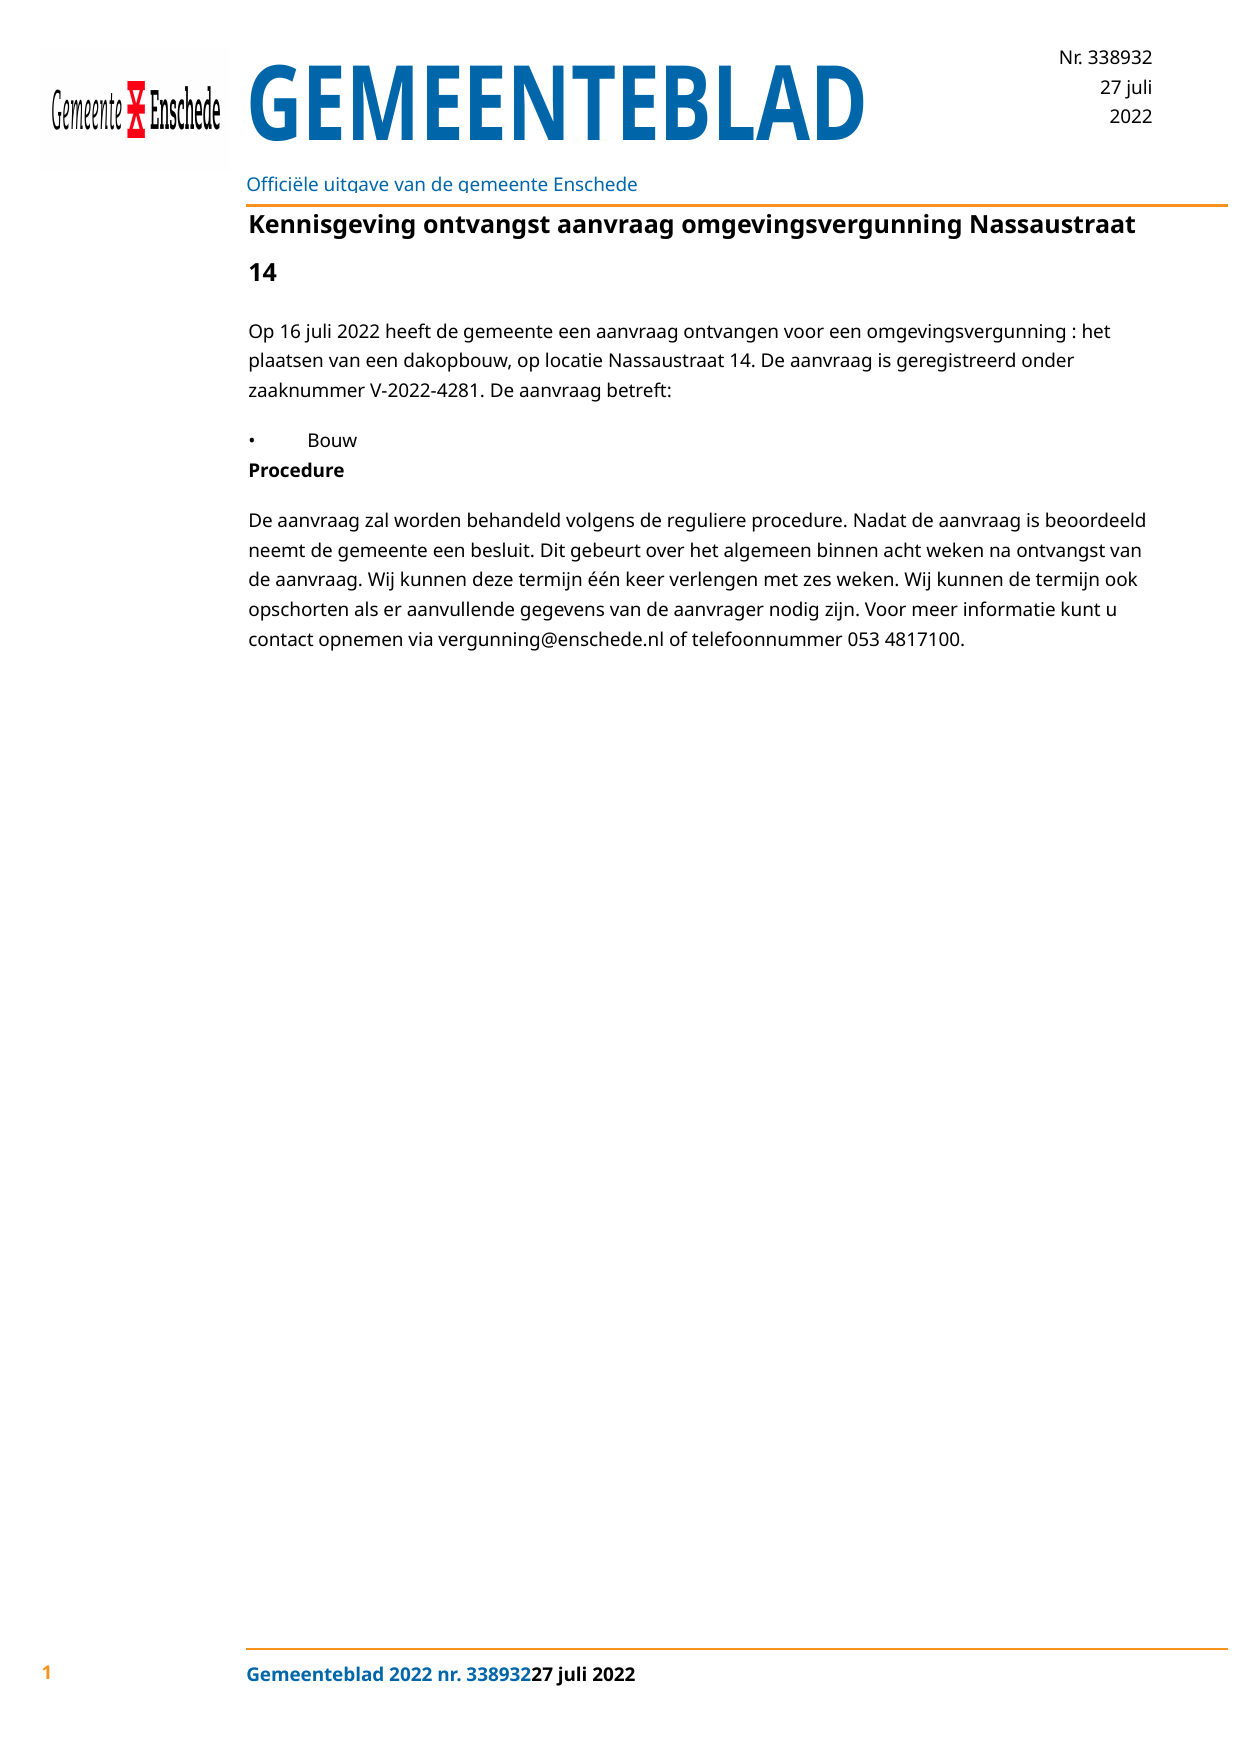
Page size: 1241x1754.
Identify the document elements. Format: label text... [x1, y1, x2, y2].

text De aanvraag zal worden behandeld volgens de reguliere procedure. Nadat de aanvraag is beoordeeld neemt de gemeente een besluit. Dit gebeurt over het algemeen binnen acht weken na ontvangst van de aanvraag. Wij kunnen deze termijn één keer verlengen met zes weken. Wij kunnen de termijn ook opschorten als er aanvullende gegevens van de aanvrager nodig zijn. Voor meer informatie kunt u contact opnemen via vergunning@enschede.nl of telefoonnummer 053 4817100. [248, 507, 1152, 652]
list Bouw [248, 427, 1152, 453]
text Op 16 juli 2022 heeft de gemeente een aanvraag ontvangen voor een omgevingsvergunning : het plaatsen van een dakopbouw, op locatie Nassaustraat 14. De aanvraag is geregistreerd onder zaaknummer V-2022-4281. De aanvraag betreft: [248, 318, 1152, 403]
text Procedure [248, 457, 1152, 483]
picture [41, 47, 231, 172]
text Kennisgeving ontvangst aanvraag omgevingsvergunning Nassaustraat 14 [248, 207, 1152, 288]
